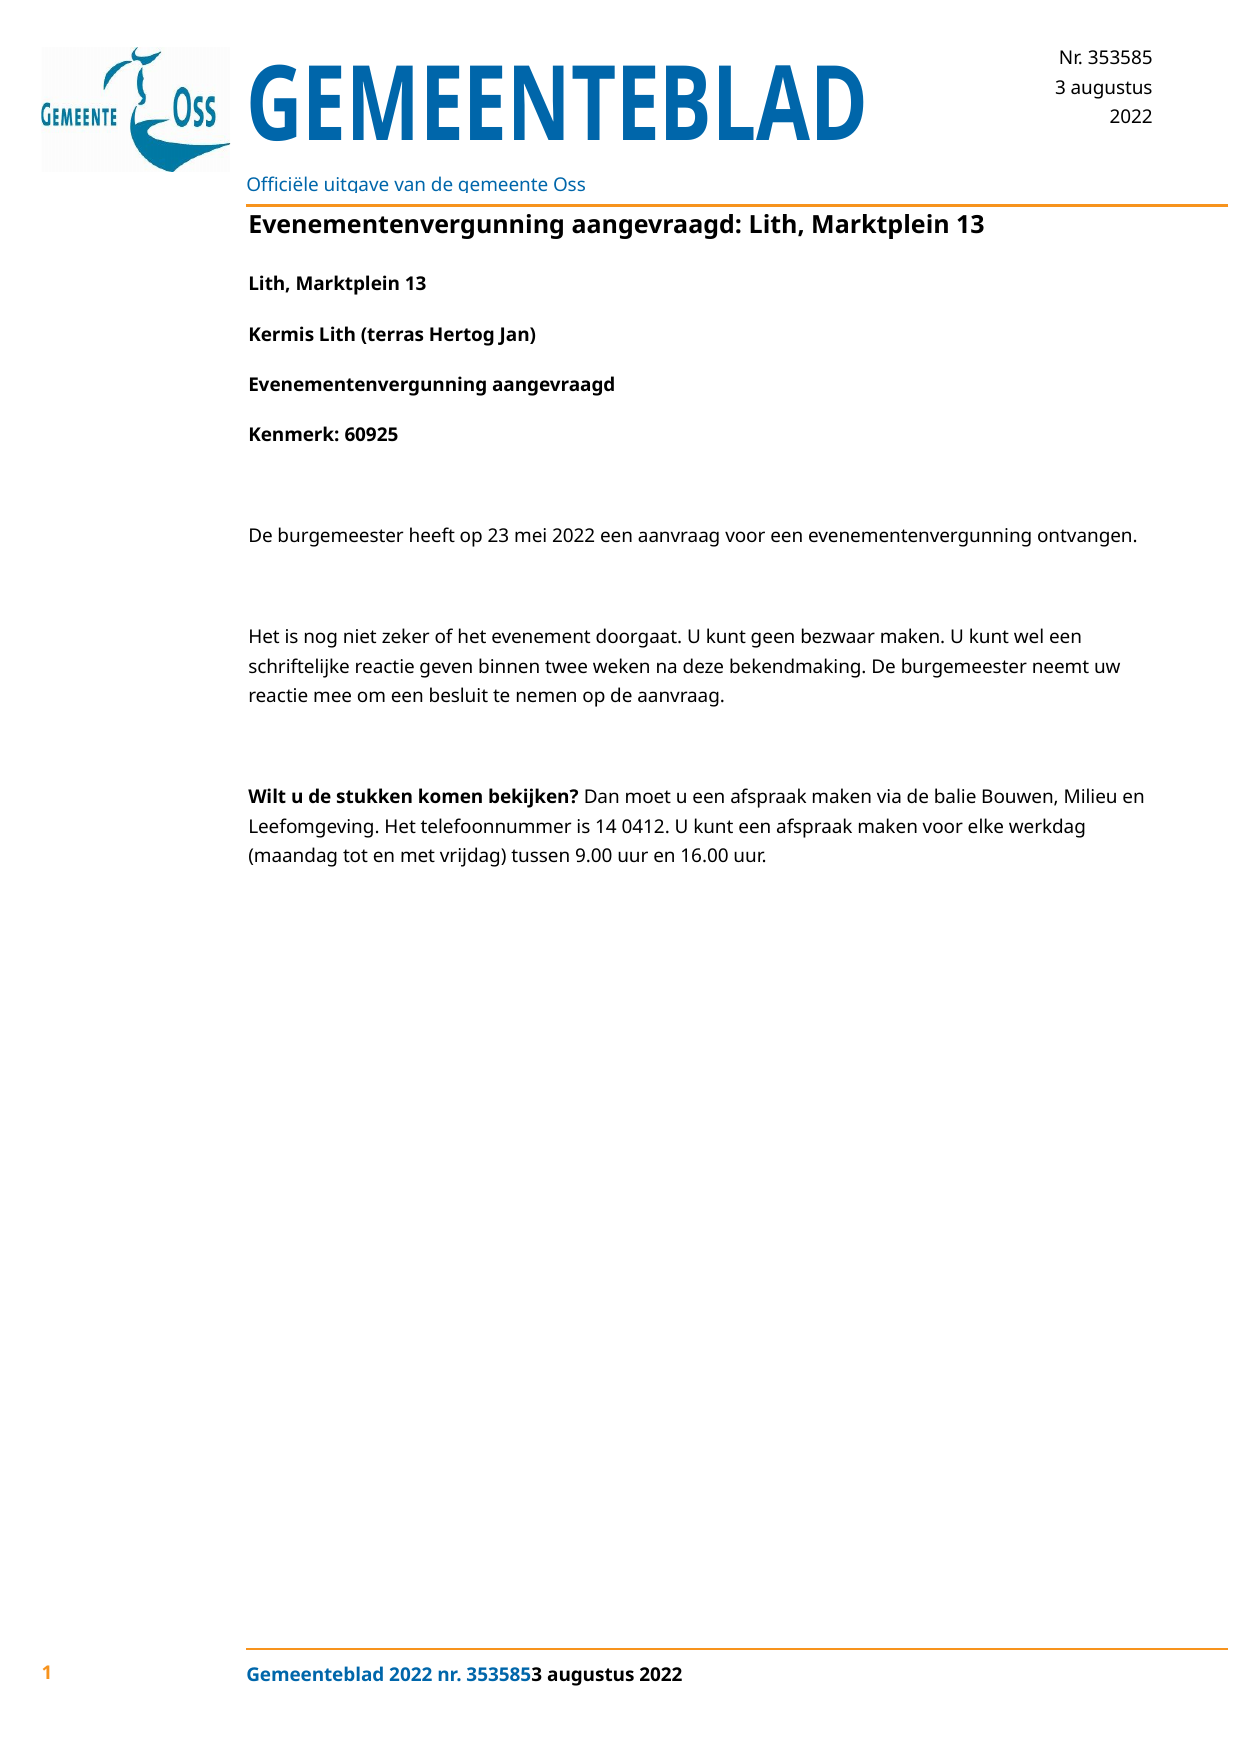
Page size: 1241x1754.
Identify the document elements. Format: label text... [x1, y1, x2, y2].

text Het is nog niet zeker of het evenement doorgaat. U kunt geen bezwaar maken. U kunt wel een schriftelijke reactie geven binnen twee weken na deze bekendmaking. De burgemeester neemt uw reactie mee om een besluit te nemen op de aanvraag. [248, 623, 1152, 708]
text Kermis Lith (terras Hertog Jan) [248, 321, 1152, 346]
text Lith, Marktplein 13 [248, 270, 1152, 296]
text Wilt u de stukken komen bekijken? Dan moet u een afspraak maken via de balie Bouwen, Milieu en Leefomgeving. Het telefoonnummer is 14 0412. U kunt een afspraak maken voor elke werkdag (maandag tot en met vrijdag) tussen 9.00 uur en 16.00 uur. [248, 783, 1152, 868]
text Evenementenvergunning aangevraagd [248, 371, 1152, 397]
text Evenementenvergunning aangevraagd: Lith, Marktplein 13 [248, 207, 1152, 241]
text Kenmerk: 60925 [248, 422, 1152, 447]
picture [41, 47, 231, 172]
text De burgemeester heeft op 23 mei 2022 een aanvraag voor een evenementenvergunning ontvangen. [248, 522, 1152, 548]
